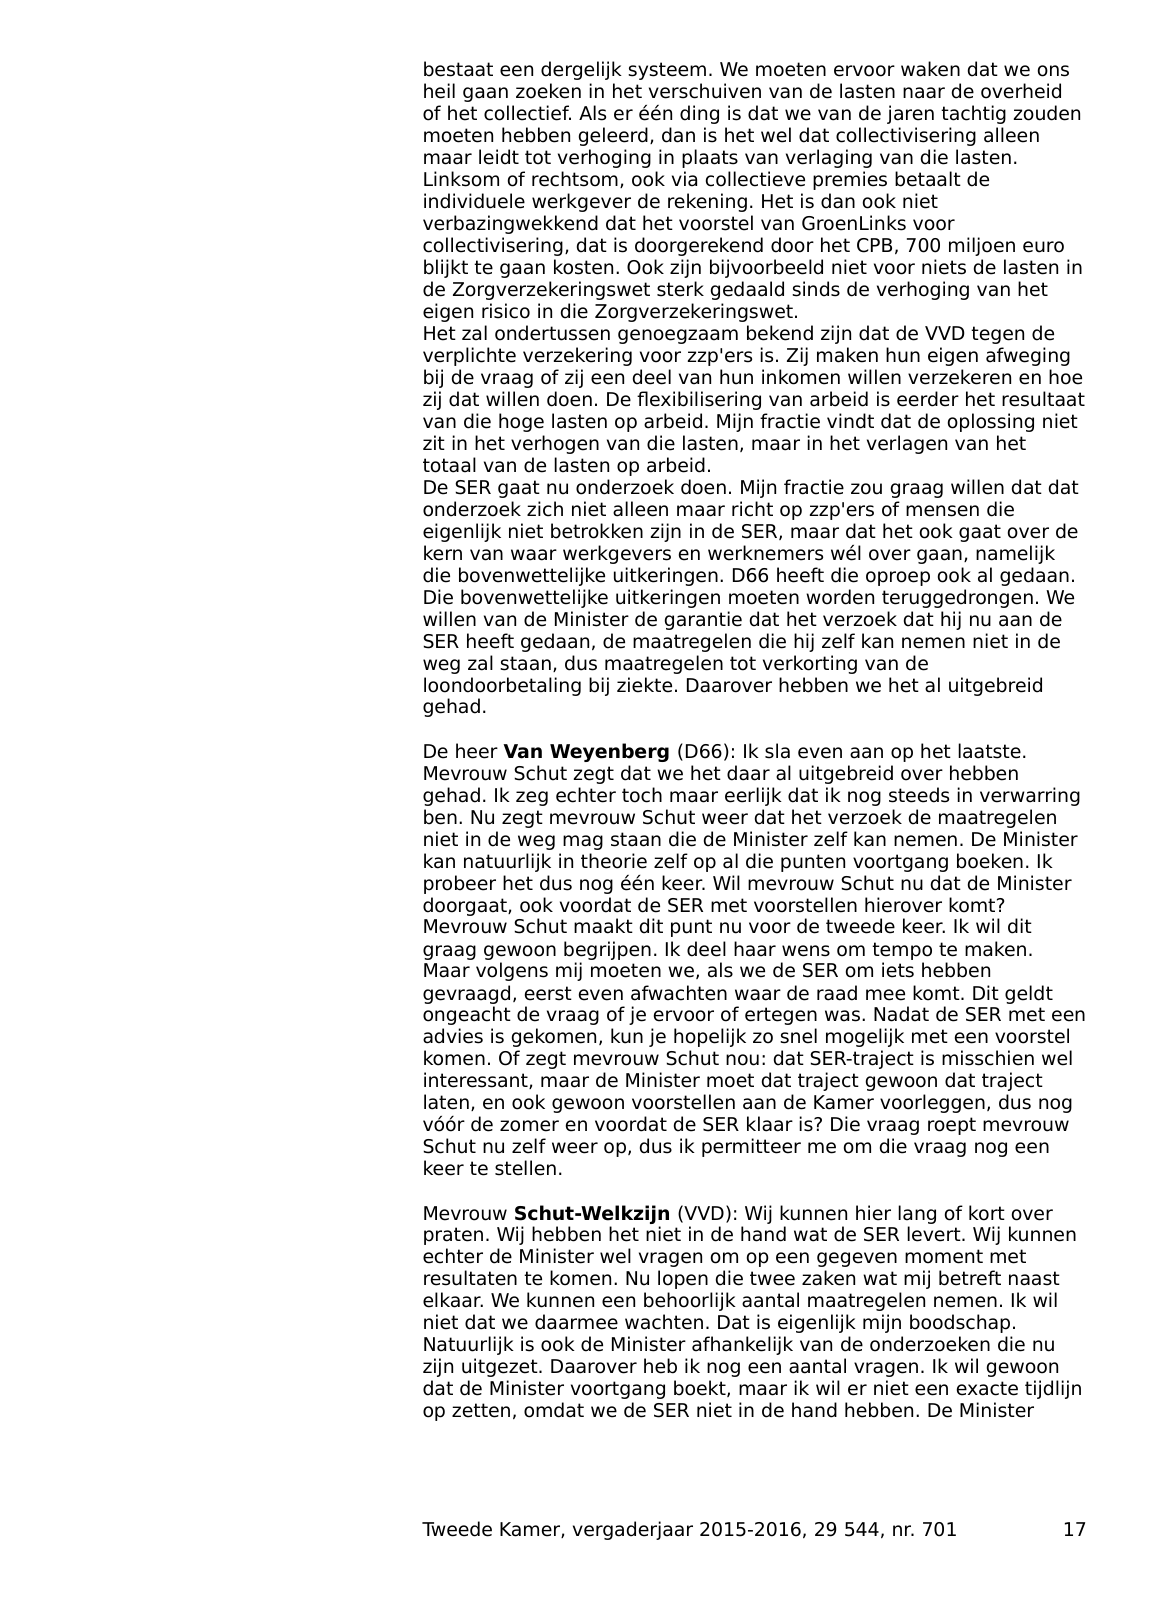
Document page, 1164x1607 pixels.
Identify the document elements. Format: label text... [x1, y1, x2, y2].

text bestaat een dergelijk systeem. We moeten ervoor waken dat we ons heil gaan zoeken in het verschuiven van de lasten naar de overheid of het collectief. Als er één ding is dat we van de jaren tachtig zouden moeten hebben geleerd, dan is het wel dat collectivisering alleen maar leidt tot verhoging in plaats van verlaging van die lasten. Linksom of rechtsom, ook via collectieve premies betaalt de individuele werkgever de rekening. Het is dan ook niet verbazingwekkend dat het voorstel van GroenLinks voor collectivisering, dat is doorgerekend door het CPB, 700 miljoen euro blijkt te gaan kosten. Ook zijn bijvoorbeeld niet voor niets de lasten in de Zorgverzekeringswet sterk gedaald sinds de verhoging van het eigen risico in die Zorgverzekeringswet. [422, 59, 1087, 323]
text Het zal ondertussen genoegzaam bekend zijn dat de VVD tegen de verplichte verzekering voor zzp'ers is. Zij maken hun eigen afweging bij de vraag of zij een deel van hun inkomen willen verzekeren en hoe zij dat willen doen. De flexibilisering van arbeid is eerder het resultaat van die hoge lasten op arbeid. Mijn fractie vindt dat de oplossing niet zit in het verhogen van die lasten, maar in het verlagen van het totaal van de lasten op arbeid. [422, 323, 1087, 477]
text De heer Van Weyenberg (D66): Ik sla even aan op het laatste. Mevrouw Schut zegt dat we het daar al uitgebreid over hebben gehad. Ik zeg echter toch maar eerlijk dat ik nog steeds in verwarring ben. Nu zegt mevrouw Schut weer dat het verzoek de maatregelen niet in de weg mag staan die de Minister zelf kan nemen. De Minister kan natuurlijk in theorie zelf op al die punten voortgang boeken. Ik probeer het dus nog één keer. Wil mevrouw Schut nu dat de Minister doorgaat, ook voordat de SER met voorstellen hierover komt? Mevrouw Schut maakt dit punt nu voor de tweede keer. Ik wil dit graag gewoon begrijpen. Ik deel haar wens om tempo te maken. Maar volgens mij moeten we, als we de SER om iets hebben gevraagd, eerst even afwachten waar de raad mee komt. Dit geldt ongeacht de vraag of je ervoor of ertegen was. Nadat de SER met een advies is gekomen, kun je hopelijk zo snel mogelijk met een voorstel komen. Of zegt mevrouw Schut nou: dat SER-traject is misschien wel interessant, maar de Minister moet dat traject gewoon dat traject laten, en ook gewoon voorstellen aan de Kamer voorleggen, dus nog vóór de zomer en voordat de SER klaar is? Die vraag roept mevrouw Schut nu zelf weer op, dus ik permitteer me om die vraag nog een keer te stellen. [422, 741, 1087, 1180]
text De SER gaat nu onderzoek doen. Mijn fractie zou graag willen dat dat onderzoek zich niet alleen maar richt op zzp'ers of mensen die eigenlijk niet betrokken zijn in de SER, maar dat het ook gaat over de kern van waar werkgevers en werknemers wél over gaan, namelijk die bovenwettelijke uitkeringen. D66 heeft die oproep ook al gedaan. Die bovenwettelijke uitkeringen moeten worden teruggedrongen. We willen van de Minister de garantie dat het verzoek dat hij nu aan de SER heeft gedaan, de maatregelen die hij zelf kan nemen niet in de weg zal staan, dus maatregelen tot verkorting van de loondoorbetaling bij ziekte. Daarover hebben we het al uitgebreid gehad. [422, 477, 1087, 718]
text Mevrouw Schut-Welkzijn (VVD): Wij kunnen hier lang of kort over praten. Wij hebben het niet in de hand wat de SER levert. Wij kunnen echter de Minister wel vragen om op een gegeven moment met resultaten te komen. Nu lopen die twee zaken wat mij betreft naast elkaar. We kunnen een behoorlijk aantal maatregelen nemen. Ik wil niet dat we daarmee wachten. Dat is eigenlijk mijn boodschap. Natuurlijk is ook de Minister afhankelijk van de onderzoeken die nu zijn uitgezet. Daarover heb ik nog een aantal vragen. Ik wil gewoon dat de Minister voortgang boekt, maar ik wil er niet een exacte tijdlijn op zetten, omdat we de SER niet in de hand hebben. De Minister [422, 1202, 1087, 1422]
